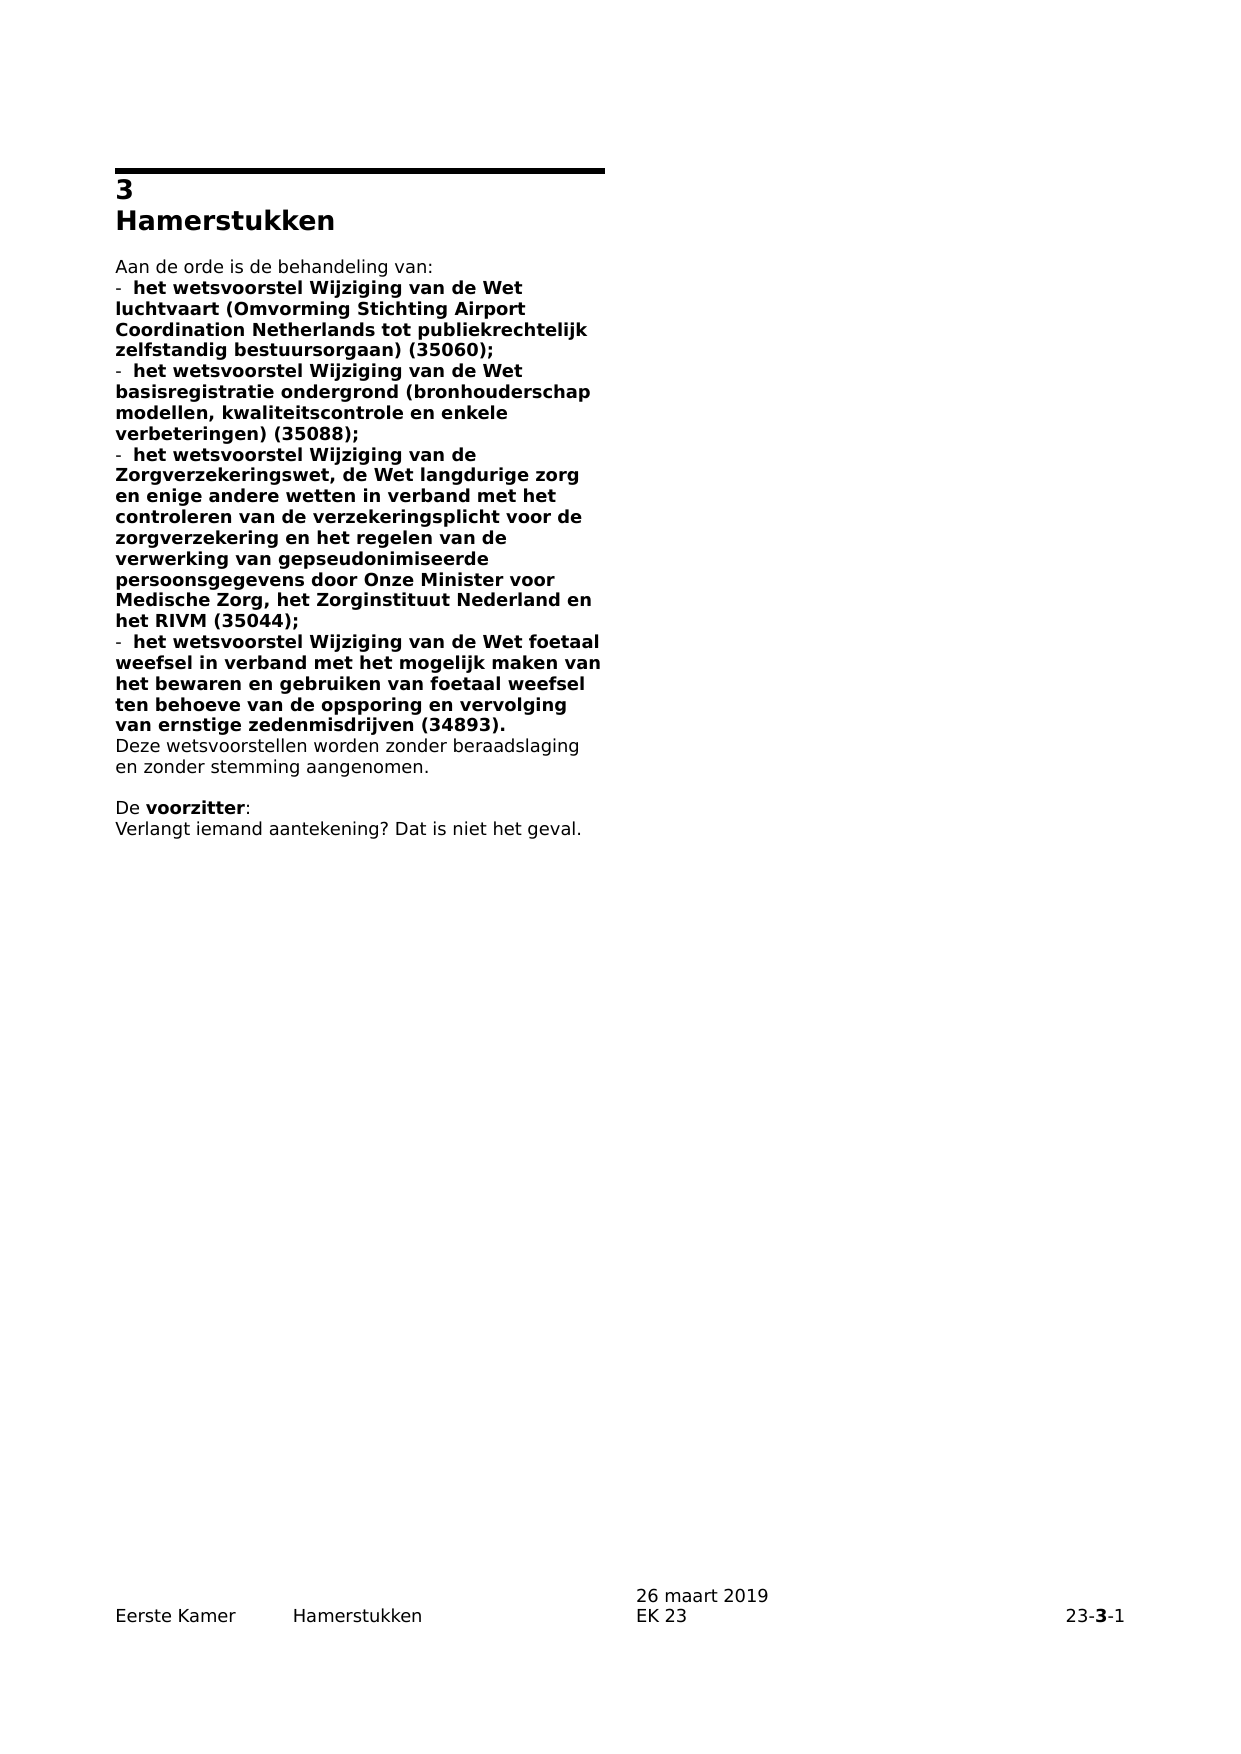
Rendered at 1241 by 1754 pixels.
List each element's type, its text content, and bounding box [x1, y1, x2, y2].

list het wetsvoorstel Wijziging van de Wet luchtvaart (Omvorming Stichting Airport Coordination Netherlands tot publiekrechtelijk zelfstandig bestuursorgaan) (35060); [115, 278, 605, 361]
list het wetsvoorstel Wijziging van de Zorgverzekeringswet, de Wet langdurige zorg en enige andere wetten in verband met het controleren van de verzekeringsplicht voor de zorgverzekering en het regelen van de verwerking van gepseudonimiseerde persoonsgegevens door Onze Minister voor Medische Zorg, het Zorginstituut Nederland en het RIVM (35044); [115, 444, 605, 632]
text Aan de orde is de behandeling van: [115, 257, 605, 278]
title 3 Hamerstukken [115, 174, 605, 237]
text Verlangt iemand aantekening? Dat is niet het geval. [115, 818, 605, 839]
list het wetsvoorstel Wijziging van de Wet foetaal weefsel in verband met het mogelijk maken van het bewaren en gebruiken van foetaal weefsel ten behoeve van de opsporing en vervolging van ernstige zedenmisdrijven (34893). [115, 632, 605, 736]
text Deze wetsvoorstellen worden zonder beraadslaging en zonder stemming aangenomen. [115, 736, 605, 778]
list het wetsvoorstel Wijziging van de Wet basisregistratie ondergrond (bronhouderschap modellen, kwaliteitscontrole en enkele verbeteringen) (35088); [115, 361, 605, 444]
text De voorzitter: [115, 798, 605, 818]
